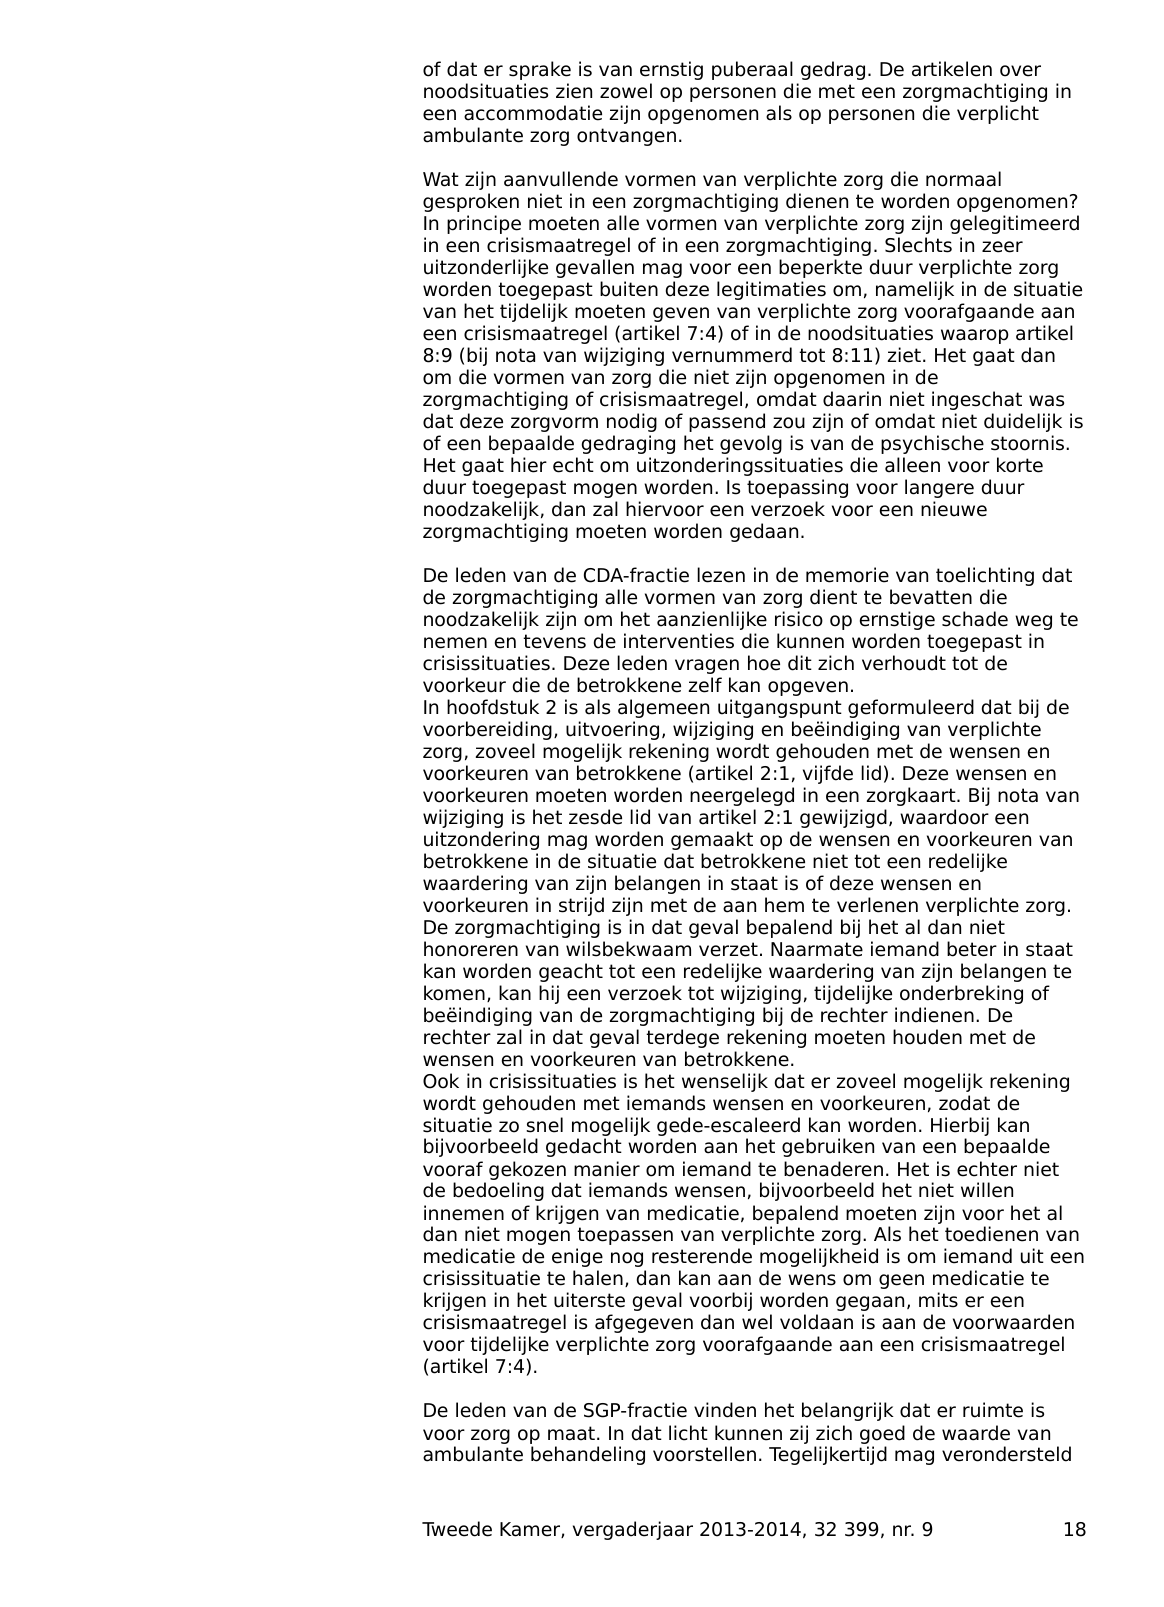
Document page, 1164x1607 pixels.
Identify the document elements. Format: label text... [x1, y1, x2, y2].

text De zorgmachtiging is in dat geval bepalend bij het al dan niet honoreren van wilsbekwaam verzet. Naarmate iemand beter in staat kan worden geacht tot een redelijke waardering van zijn belangen te komen, kan hij een verzoek tot wijziging, tijdelijke onderbreking of beëindiging van de zorgmachtiging bij de rechter indienen. De rechter zal in dat geval terdege rekening moeten houden met de wensen en voorkeuren van betrokkene. [422, 917, 1087, 1071]
text De leden van de CDA-fractie lezen in de memorie van toelichting dat de zorgmachtiging alle vormen van zorg dient te bevatten die noodzakelijk zijn om het aanzienlijke risico op ernstige schade weg te nemen en tevens de interventies die kunnen worden toegepast in crisissituaties. Deze leden vragen hoe dit zich verhoudt tot de voorkeur die de betrokkene zelf kan opgeven. [422, 565, 1087, 697]
text Wat zijn aanvullende vormen van verplichte zorg die normaal gesproken niet in een zorgmachtiging dienen te worden opgenomen? [422, 169, 1087, 213]
text In principe moeten alle vormen van verplichte zorg zijn gelegitimeerd in een crisismaatregel of in een zorgmachtiging. Slechts in zeer uitzonderlijke gevallen mag voor een beperkte duur verplichte zorg worden toegepast buiten deze legitimaties om, namelijk in de situatie van het tijdelijk moeten geven van verplichte zorg voorafgaande aan een crisismaatregel (artikel 7:4) of in de noodsituaties waarop artikel 8:9 (bij nota van wijziging vernummerd tot 8:11) ziet. Het gaat dan om die vormen van zorg die niet zijn opgenomen in de zorgmachtiging of crisismaatregel, omdat daarin niet ingeschat was dat deze zorgvorm nodig of passend zou zijn of omdat niet duidelijk is of een bepaalde gedraging het gevolg is van de psychische stoornis. Het gaat hier echt om uitzonderingssituaties die alleen voor korte duur toegepast mogen worden. Is toepassing voor langere duur noodzakelijk, dan zal hiervoor een verzoek voor een nieuwe zorgmachtiging moeten worden gedaan. [422, 213, 1087, 543]
text De leden van de SGP-fractie vinden het belangrijk dat er ruimte is voor zorg op maat. In dat licht kunnen zij zich goed de waarde van ambulante behandeling voorstellen. Tegelijkertijd mag verondersteld [422, 1400, 1087, 1466]
text of dat er sprake is van ernstig puberaal gedrag. De artikelen over noodsituaties zien zowel op personen die met een zorgmachtiging in een accommodatie zijn opgenomen als op personen die verplicht ambulante zorg ontvangen. [422, 59, 1087, 147]
text In hoofdstuk 2 is als algemeen uitgangspunt geformuleerd dat bij de voorbereiding, uitvoering, wijziging en beëindiging van verplichte zorg, zoveel mogelijk rekening wordt gehouden met de wensen en voorkeuren van betrokkene (artikel 2:1, vijfde lid). Deze wensen en voorkeuren moeten worden neergelegd in een zorgkaart. Bij nota van wijziging is het zesde lid van artikel 2:1 gewijzigd, waardoor een uitzondering mag worden gemaakt op de wensen en voorkeuren van betrokkene in de situatie dat betrokkene niet tot een redelijke waardering van zijn belangen in staat is of deze wensen en voorkeuren in strijd zijn met de aan hem te verlenen verplichte zorg. [422, 697, 1087, 917]
text Ook in crisissituaties is het wenselijk dat er zoveel mogelijk rekening wordt gehouden met iemands wensen en voorkeuren, zodat de situatie zo snel mogelijk gede-escaleerd kan worden. Hierbij kan bijvoorbeeld gedacht worden aan het gebruiken van een bepaalde vooraf gekozen manier om iemand te benaderen. Het is echter niet de bedoeling dat iemands wensen, bijvoorbeeld het niet willen innemen of krijgen van medicatie, bepalend moeten zijn voor het al dan niet mogen toepassen van verplichte zorg. Als het toedienen van medicatie de enige nog resterende mogelijkheid is om iemand uit een crisissituatie te halen, dan kan aan de wens om geen medicatie te krijgen in het uiterste geval voorbij worden gegaan, mits er een crisismaatregel is afgegeven dan wel voldaan is aan de voorwaarden voor tijdelijke verplichte zorg voorafgaande aan een crisismaatregel (artikel 7:4). [422, 1071, 1087, 1378]
